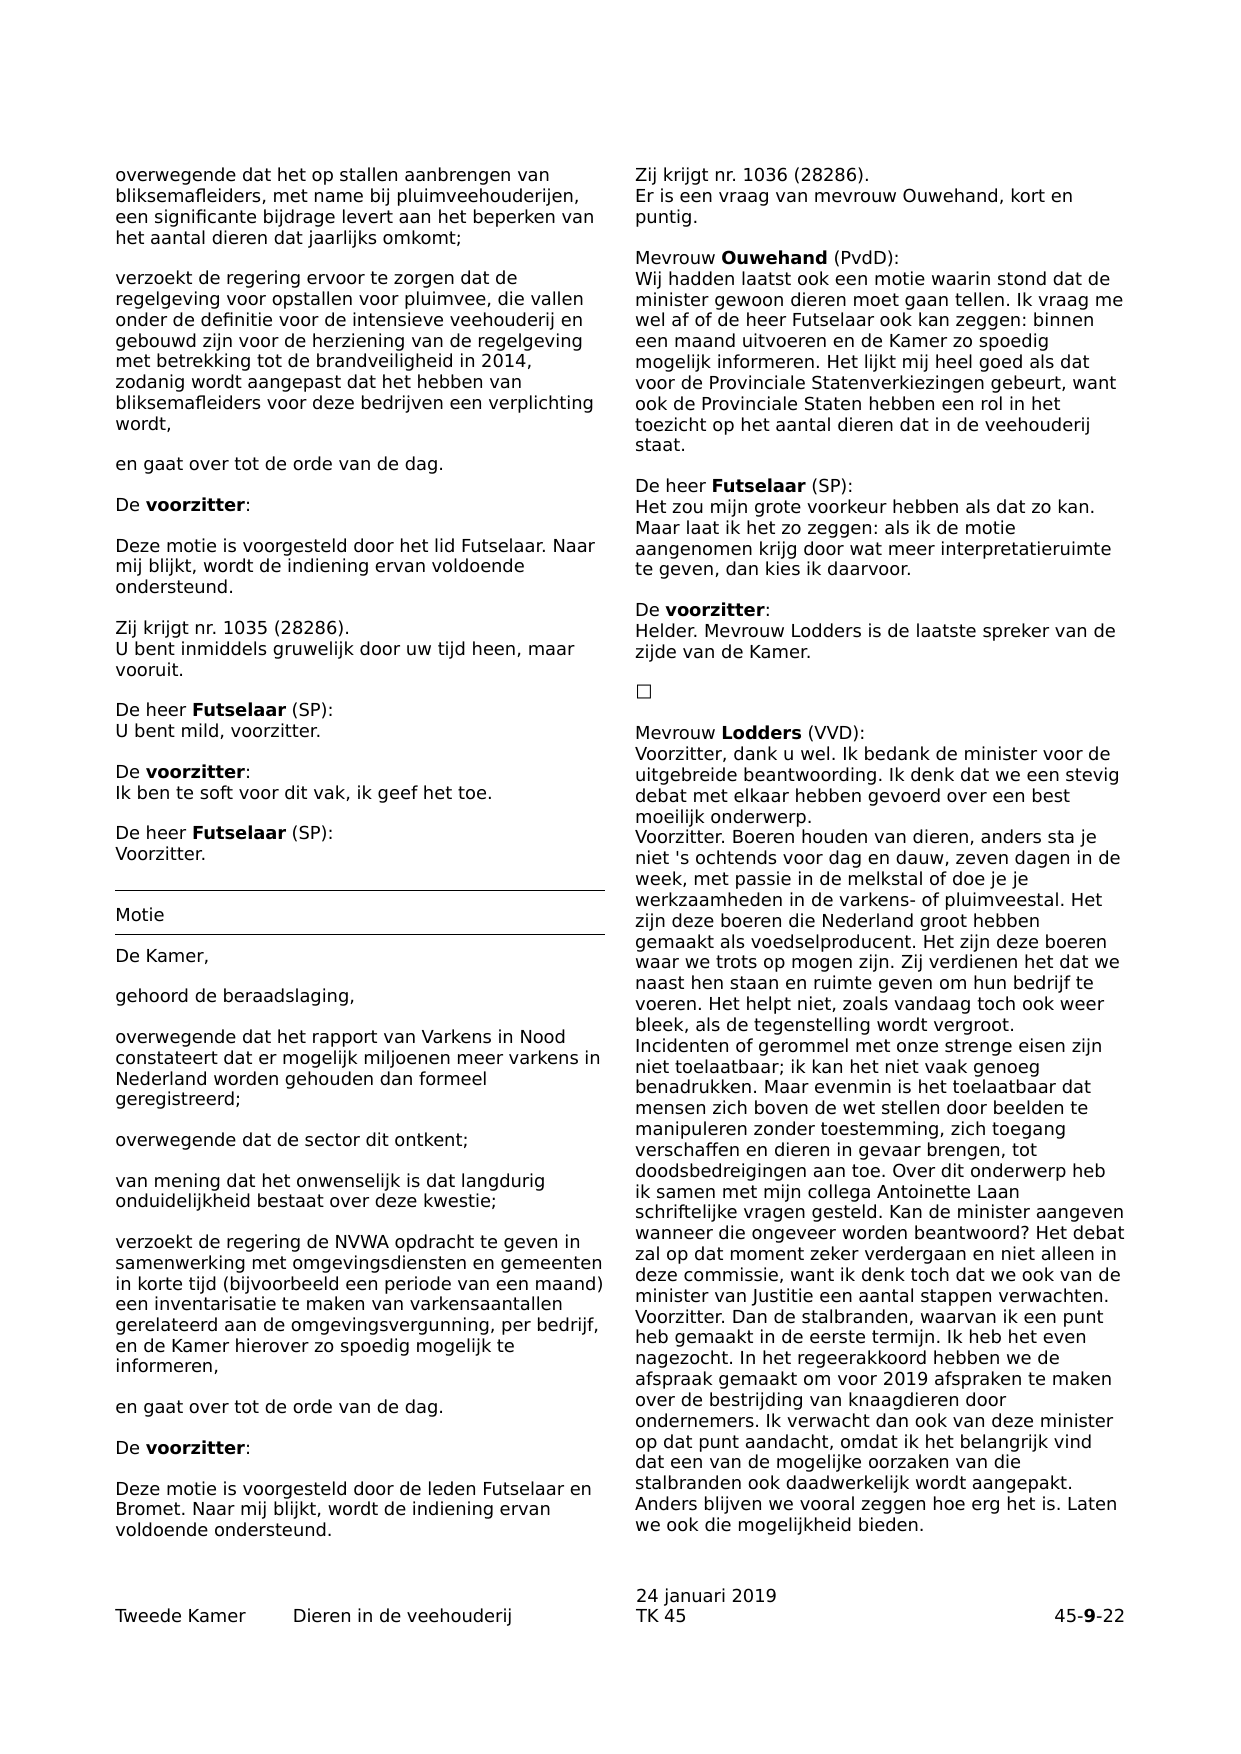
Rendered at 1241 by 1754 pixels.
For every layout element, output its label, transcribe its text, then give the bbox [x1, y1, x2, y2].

text Het zou mijn grote voorkeur hebben als dat zo kan. Maar laat ik het zo zeggen: als ik de motie aangenomen krijg door wat meer interpretatieruimte te geven, dan kies ik daarvoor. [635, 497, 1125, 580]
text De voorzitter: [115, 762, 605, 782]
text Mevrouw Ouwehand (PvdD): [635, 248, 1125, 268]
text Deze motie is voorgesteld door het lid Futselaar. Naar mij blijkt, wordt de indiening ervan voldoende ondersteund. [115, 536, 605, 598]
text De voorzitter: [115, 1438, 605, 1458]
text Wij hadden laatst ook een motie waarin stond dat de minister gewoon dieren moet gaan tellen. Ik vraag me wel af of de heer Futselaar ook kan zeggen: binnen een maand uitvoeren en de Kamer zo spoedig mogelijk informeren. Het lijkt mij heel goed als dat voor de Provinciale Statenverkiezingen gebeurt, want ook de Provinciale Staten hebben een rol in het toezicht op het aantal dieren dat in de veehouderij staat. [635, 268, 1125, 456]
text De heer Futselaar (SP): [635, 476, 1125, 497]
text Helder. Mevrouw Lodders is de laatste spreker van de zijde van de Kamer. [635, 621, 1125, 662]
text en gaat over tot de orde van de dag. [115, 1397, 605, 1418]
text Mevrouw Lodders (VVD): [635, 723, 1125, 744]
text De heer Futselaar (SP): [115, 823, 605, 844]
text en gaat over tot de orde van de dag. [115, 454, 605, 475]
text overwegende dat het op stallen aanbrengen van bliksemafleiders, met name bij pluimveehouderijen, een significante bijdrage levert aan het beperken van het aantal dieren dat jaarlijks omkomt; [115, 165, 605, 248]
text De Kamer, [115, 945, 605, 966]
text gehoord de beraadslaging, [115, 986, 605, 1007]
text Voorzitter. [115, 844, 605, 865]
text Zij krijgt nr. 1035 (28286). [115, 618, 605, 638]
text De heer Futselaar (SP): [115, 700, 605, 721]
text verzoekt de regering de NVWA opdracht te geven in samenwerking met omgevingsdiensten en gemeenten in korte tijd (bijvoorbeeld een periode van een maand) een inventarisatie te maken van varkensaantallen gerelateerd aan de omgevingsvergunning, per bedrijf, en de Kamer hierover zo spoedig mogelijk te informeren, [115, 1232, 605, 1377]
text Incidenten of gerommel met onze strenge eisen zijn niet toelaatbaar; ik kan het niet vaak genoeg benadrukken. Maar evenmin is het toelaatbaar dat mensen zich boven de wet stellen door beelden te manipuleren zonder toestemming, zich toegang verschaffen en dieren in gevaar brengen, tot doodsbedreigingen aan toe. Over dit onderwerp heb ik samen met mijn collega Antoinette Laan schriftelijke vragen gesteld. Kan de minister aangeven wanneer die ongeveer worden beantwoord? Het debat zal op dat moment zeker verdergaan en niet alleen in deze commissie, want ik denk toch dat we ook van de minister van Justitie een aantal stappen verwachten. [635, 1036, 1125, 1306]
text Ik ben te soft voor dit vak, ik geef het toe. [115, 782, 605, 803]
text verzoekt de regering ervoor te zorgen dat de regelgeving voor opstallen voor pluimvee, die vallen onder de definitie voor de intensieve veehouderij en gebouwd zijn voor de herziening van de regelgeving met betrekking tot de brandveiligheid in 2014, zodanig wordt aangepast dat het hebben van bliksemafleiders voor deze bedrijven een verplichting wordt, [115, 268, 605, 434]
text Motie [115, 905, 605, 925]
text overwegende dat de sector dit ontkent; [115, 1130, 605, 1151]
text ⬜ [635, 682, 1125, 703]
text Er is een vraag van mevrouw Ouwehand, kort en puntig. [635, 186, 1125, 228]
text overwegende dat het rapport van Varkens in Nood constateert dat er mogelijk miljoenen meer varkens in Nederland worden gehouden dan formeel geregistreerd; [115, 1027, 605, 1110]
text U bent mild, voorzitter. [115, 721, 605, 742]
text Voorzitter. Dan de stalbranden, waarvan ik een punt heb gemaakt in de eerste termijn. Ik heb het even nagezocht. In het regeerakkoord hebben we de afspraak gemaakt om voor 2019 afspraken te maken over de bestrijding van knaagdieren door ondernemers. Ik verwacht dan ook van deze minister op dat punt aandacht, omdat ik het belangrijk vind dat een van de mogelijke oorzaken van die stalbranden ook daadwerkelijk wordt aangepakt. Anders blijven we vooral zeggen hoe erg het is. Laten we ook die mogelijkheid bieden. [635, 1306, 1125, 1536]
text van mening dat het onwenselijk is dat langdurig onduidelijkheid bestaat over deze kwestie; [115, 1171, 605, 1212]
text U bent inmiddels gruwelijk door uw tijd heen, maar vooruit. [115, 638, 605, 680]
text De voorzitter: [115, 495, 605, 516]
text De voorzitter: [635, 600, 1125, 621]
text Voorzitter. Boeren houden van dieren, anders sta je niet 's ochtends voor dag en dauw, zeven dagen in de week, met passie in de melkstal of doe je je werkzaamheden in de varkens- of pluimveestal. Het zijn deze boeren die Nederland groot hebben gemaakt als voedselproducent. Het zijn deze boeren waar we trots op mogen zijn. Zij verdienen het dat we naast hen staan en ruimte geven om hun bedrijf te voeren. Het helpt niet, zoals vandaag toch ook weer bleek, als de tegenstelling wordt vergroot. [635, 827, 1125, 1036]
text Zij krijgt nr. 1036 (28286). [635, 165, 1125, 186]
text Voorzitter, dank u wel. Ik bedank de minister voor de uitgebreide beantwoording. Ik denk dat we een stevig debat met elkaar hebben gevoerd over een best moeilijk onderwerp. [635, 744, 1125, 827]
text Deze motie is voorgesteld door de leden Futselaar en Bromet. Naar mij blijkt, wordt de indiening ervan voldoende ondersteund. [115, 1478, 605, 1541]
